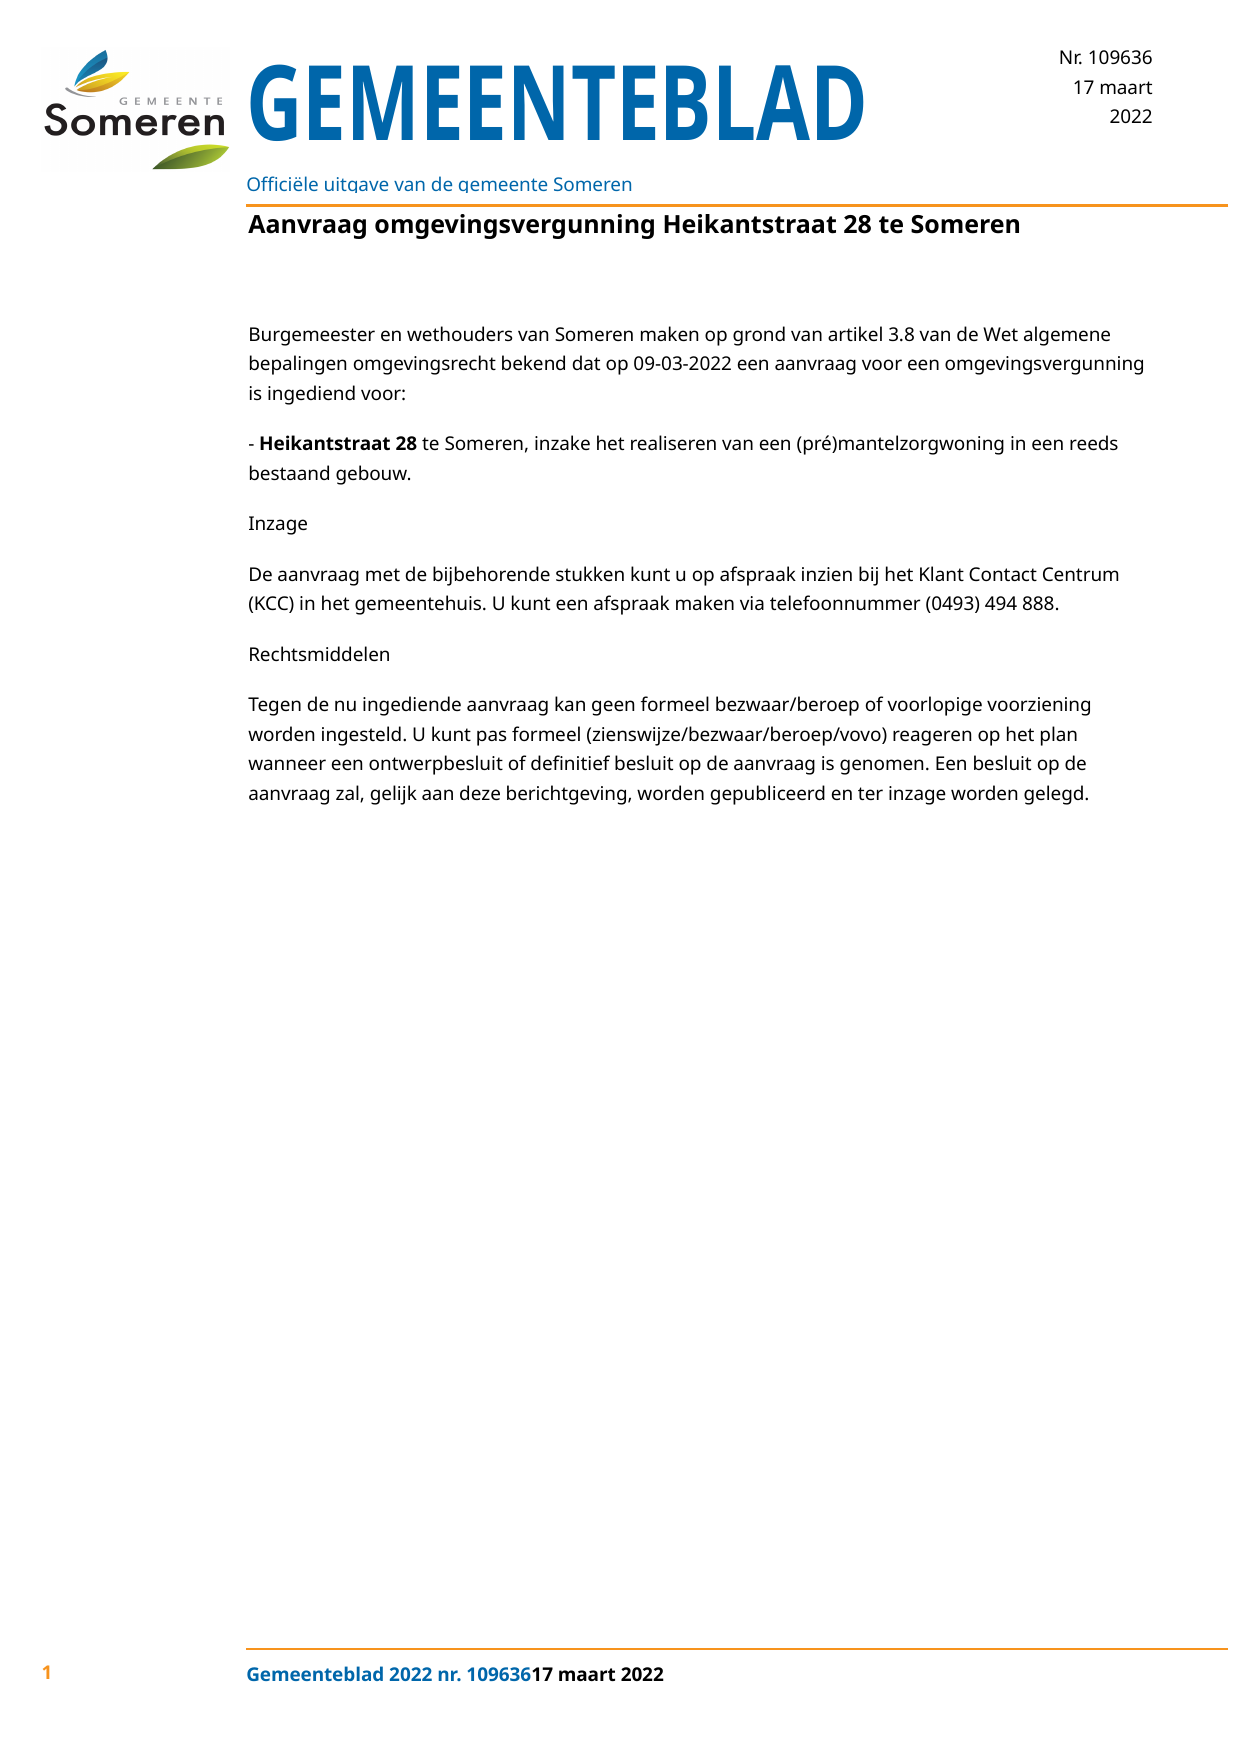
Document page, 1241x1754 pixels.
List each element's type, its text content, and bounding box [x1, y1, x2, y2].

text - Heikantstraat 28 te Someren, inzake het realiseren van een (pré)mantelzorgwoning in een reeds bestaand gebouw. [248, 430, 1152, 486]
text Rechtsmiddelen [248, 641, 1152, 666]
text Burgemeester en wethouders van Someren maken op grond van artikel 3.8 van de Wet algemene bepalingen omgevingsrecht bekend dat op 09-03-2022 een aanvraag voor een omgevingsvergunning is ingediend voor: [248, 321, 1152, 406]
text De aanvraag met de bijbehorende stukken kunt u op afspraak inzien bij het Klant Contact Centrum (KCC) in het gemeentehuis. U kunt een afspraak maken via telefoonnummer (0493) 494 888. [248, 561, 1152, 616]
text Aanvraag omgevingsvergunning Heikantstraat 28 te Someren [248, 207, 1152, 241]
text Inzage [248, 510, 1152, 536]
picture [41, 47, 231, 172]
text Tegen de nu ingediende aanvraag kan geen formeel bezwaar/beroep of voorlopige voorziening worden ingesteld. U kunt pas formeel (zienswijze/bezwaar/beroep/vovo) reageren op het plan wanneer een ontwerpbesluit of definitief besluit op de aanvraag is genomen. Een besluit op de aanvraag zal, gelijk aan deze berichtgeving, worden gepubliceerd en ter inzage worden gelegd. [248, 691, 1152, 806]
